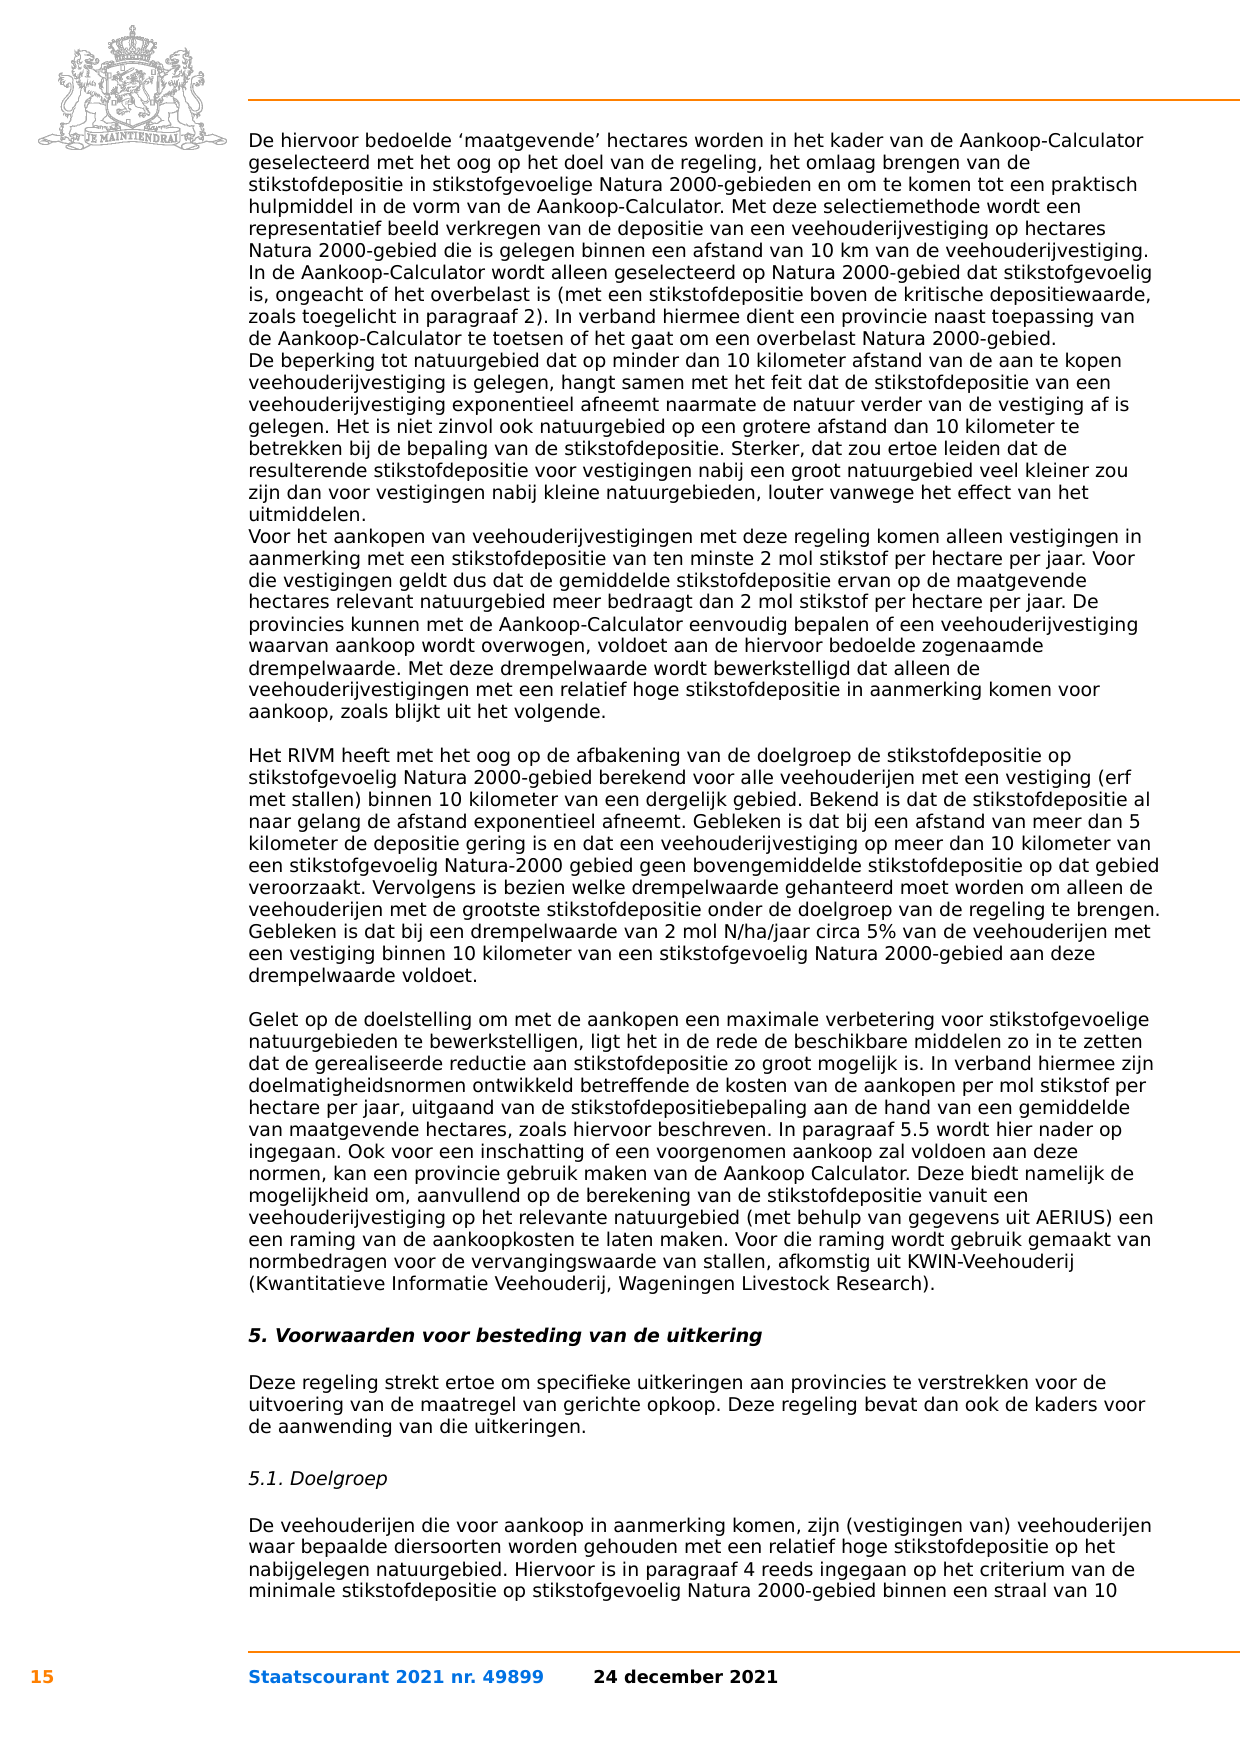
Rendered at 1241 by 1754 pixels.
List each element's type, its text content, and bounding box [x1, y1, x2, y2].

text Gelet op de doelstelling om met de aankopen een maximale verbetering voor stikstofgevoelige natuurgebieden te bewerkstelligen, ligt het in de rede de beschikbare middelen zo in te zetten dat de gerealiseerde reductie aan stikstofdepositie zo groot mogelijk is. In verband hiermee zijn doelmatigheidsnormen ontwikkeld betreffende de kosten van de aankopen per mol stikstof per hectare per jaar, uitgaand van de stikstofdepositiebepaling aan de hand van een gemiddelde van maatgevende hectares, zoals hiervoor beschreven. In paragraaf 5.5 wordt hier nader op ingegaan. Ook voor een inschatting of een voorgenomen aankoop zal voldoen aan deze normen, kan een provincie gebruik maken van de Aankoop Calculator. Deze biedt namelijk de mogelijkheid om, aanvullend op de berekening van de stikstofdepositie vanuit een veehouderijvestiging op het relevante natuurgebied (met behulp van gegevens uit AERIUS) een een raming van de aankoopkosten te laten maken. Voor die raming wordt gebruik gemaakt van normbedragen voor de vervangingswaarde van stallen, afkomstig uit KWIN-Veehouderij (Kwantitatieve Informatie Veehouderij, Wageningen Livestock Research). [248, 1009, 1163, 1294]
text De beperking tot natuurgebied dat op minder dan 10 kilometer afstand van de aan te kopen veehouderijvestiging is gelegen, hangt samen met het feit dat de stikstofdepositie van een veehouderijvestiging exponentieel afneemt naarmate de natuur verder van de vestiging af is gelegen. Het is niet zinvol ook natuurgebied op een grotere afstand dan 10 kilometer te betrekken bij de bepaling van de stikstofdepositie. Sterker, dat zou ertoe leiden dat de resulterende stikstofdepositie voor vestigingen nabij een groot natuurgebied veel kleiner zou zijn dan voor vestigingen nabij kleine natuurgebieden, louter vanwege het effect van het uitmiddelen. [248, 350, 1163, 526]
subtitle 5.1. Doelgroep [248, 1467, 1163, 1489]
text Het RIVM heeft met het oog op de afbakening van de doelgroep de stikstofdepositie op stikstofgevoelig Natura 2000-gebied berekend voor alle veehouderijen met een vestiging (erf met stallen) binnen 10 kilometer van een dergelijk gebied. Bekend is dat de stikstofdepositie al naar gelang de afstand exponentieel afneemt. Gebleken is dat bij een afstand van meer dan 5 kilometer de depositie gering is en dat een veehouderijvestiging op meer dan 10 kilometer van een stikstofgevoelig Natura-2000 gebied geen bovengemiddelde stikstofdepositie op dat gebied veroorzaakt. Vervolgens is bezien welke drempelwaarde gehanteerd moet worden om alleen de veehouderijen met de grootste stikstofdepositie onder de doelgroep van de regeling te brengen. Gebleken is dat bij een drempelwaarde van 2 mol N/ha/jaar circa 5% van de veehouderijen met een vestiging binnen 10 kilometer van een stikstofgevoelig Natura 2000-gebied aan deze drempelwaarde voldoet. [248, 745, 1163, 987]
text Deze regeling strekt ertoe om specifieke uitkeringen aan provincies te verstrekken voor de uitvoering van de maatregel van gerichte opkoop. Deze regeling bevat dan ook de kaders voor de aanwending van die uitkeringen. [248, 1372, 1163, 1437]
text De veehouderijen die voor aankoop in aanmerking komen, zijn (vestigingen van) veehouderijen waar bepaalde diersoorten worden gehouden met een relatief hoge stikstofdepositie op het nabijgelegen natuurgebied. Hiervoor is in paragraaf 4 reeds ingegaan op het criterium van de minimale stikstofdepositie op stikstofgevoelig Natura 2000-gebied binnen een straal van 10 [248, 1514, 1163, 1602]
text Voor het aankopen van veehouderijvestigingen met deze regeling komen alleen vestigingen in aanmerking met een stikstofdepositie van ten minste 2 mol stikstof per hectare per jaar. Voor die vestigingen geldt dus dat de gemiddelde stikstofdepositie ervan op de maatgevende hectares relevant natuurgebied meer bedraagt dan 2 mol stikstof per hectare per jaar. De provincies kunnen met de Aankoop-Calculator eenvoudig bepalen of een veehouderijvestiging waarvan aankoop wordt overwogen, voldoet aan de hiervoor bedoelde zogenaamde drempelwaarde. Met deze drempelwaarde wordt bewerkstelligd dat alleen de veehouderijvestigingen met een relatief hoge stikstofdepositie in aanmerking komen voor aankoop, zoals blijkt uit het volgende. [248, 526, 1163, 723]
subtitle 5. Voorwaarden voor besteding van de uitkering [248, 1324, 1163, 1347]
text De hiervoor bedoelde ‘maatgevende’ hectares worden in het kader van de Aankoop-Calculator geselecteerd met het oog op het doel van de regeling, het omlaag brengen van de stikstofdepositie in stikstofgevoelige Natura 2000-gebieden en om te komen tot een praktisch hulpmiddel in de vorm van de Aankoop-Calculator. Met deze selectiemethode wordt een representatief beeld verkregen van de depositie van een veehouderijvestiging op hectares Natura 2000-gebied die is gelegen binnen een afstand van 10 km van de veehouderijvestiging. In de Aankoop-Calculator wordt alleen geselecteerd op Natura 2000-gebied dat stikstofgevoelig is, ongeacht of het overbelast is (met een stikstofdepositie boven de kritische depositiewaarde, zoals toegelicht in paragraaf 2). In verband hiermee dient een provincie naast toepassing van de Aankoop-Calculator te toetsen of het gaat om een overbelast Natura 2000-gebied. [248, 130, 1163, 350]
picture [38, 25, 227, 150]
